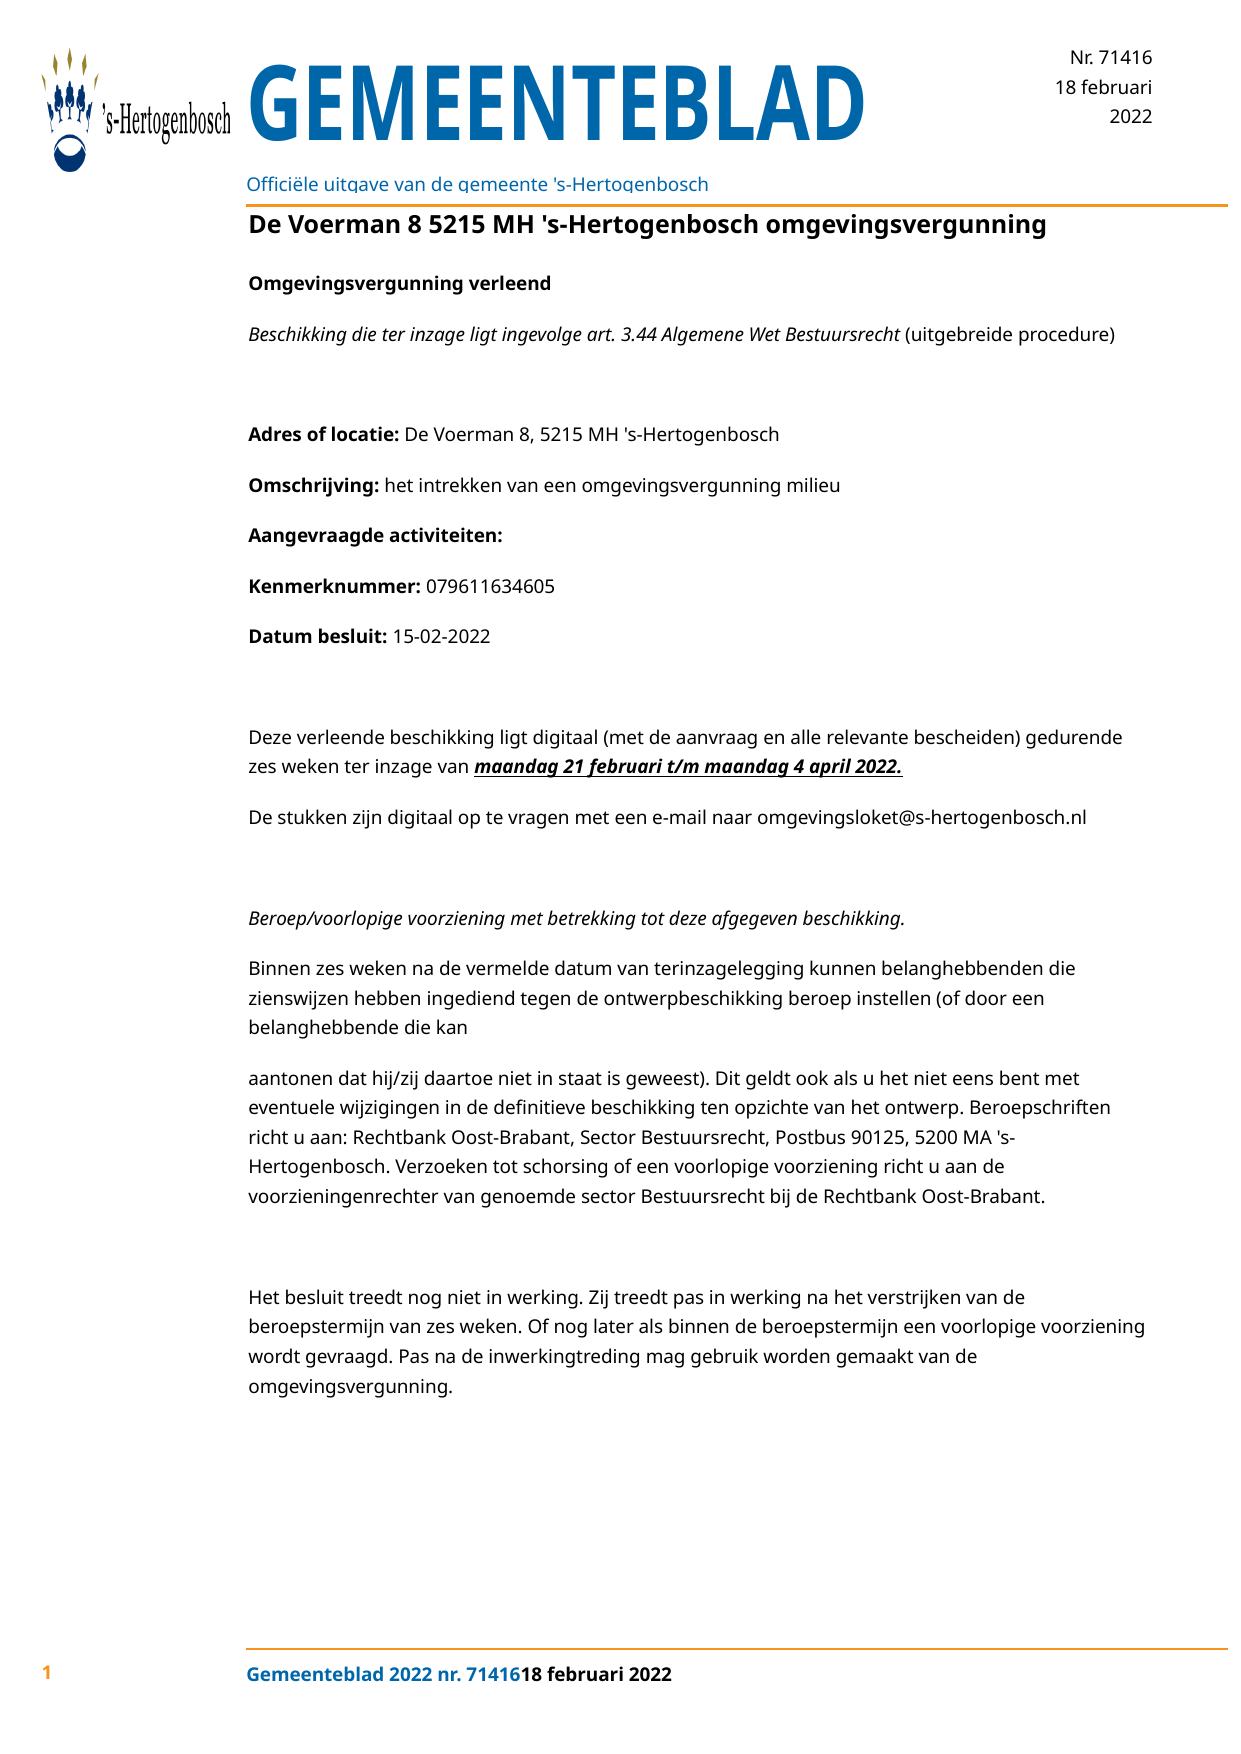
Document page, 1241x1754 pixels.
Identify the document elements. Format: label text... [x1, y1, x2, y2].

text Adres of locatie: De Voerman 8, 5215 MH 's-Hertogenbosch [248, 422, 1152, 447]
text Omschrijving: het intrekken van een omgevingsvergunning milieu [248, 472, 1152, 498]
picture [41, 47, 231, 172]
text Beschikking die ter inzage ligt ingevolge art. 3.44 Algemene Wet Bestuursrecht (uitgebreide procedure) [248, 321, 1152, 346]
text Binnen zes weken na de vermelde datum van terinzagelegging kunnen belanghebbenden die zienswijzen hebben ingediend tegen de ontwerpbeschikking beroep instellen (of door een belanghebbende die kan [248, 955, 1152, 1040]
text Omgevingsvergunning verleend [248, 270, 1152, 296]
text Beroep/voorlopige voorziening met betrekking tot deze afgegeven beschikking. [248, 905, 1152, 931]
text Aangevraagde activiteiten: [248, 522, 1152, 548]
text Datum besluit: 15-02-2022 [248, 623, 1152, 649]
text De stukken zijn digitaal op te vragen met een e-mail naar omgevingsloket@s-hertogenbosch.nl [248, 804, 1152, 830]
text Het besluit treedt nog niet in werking. Zij treedt pas in werking na het verstrijken van de beroepstermijn van zes weken. Of nog later als binnen de beroepstermijn een voorlopige voorziening wordt gevraagd. Pas na de inwerkingtreding mag gebruik worden gemaakt van de omgevingsvergunning. [248, 1284, 1152, 1398]
text Kenmerknummer: 079611634605 [248, 573, 1152, 598]
text aantonen dat hij/zij daartoe niet in staat is geweest). Dit geldt ook als u het niet eens bent met eventuele wijzigingen in de definitieve beschikking ten opzichte van het ontwerp. Beroepschriften richt u aan: Rechtbank Oost-Brabant, Sector Bestuursrecht, Postbus 90125, 5200 MA 's-Hertogenbosch. Verzoeken tot schorsing of een voorlopige voorziening richt u aan de voorzieningenrechter van genoemde sector Bestuursrecht bij de Rechtbank Oost-Brabant. [248, 1065, 1152, 1209]
text De Voerman 8 5215 MH 's-Hertogenbosch omgevingsvergunning [248, 207, 1152, 241]
text Deze verleende beschikking ligt digitaal (met de aanvraag en alle relevante bescheiden) gedurende zes weken ter inzage van maandag 21 februari t/m maandag 4 april 2022. [248, 724, 1152, 779]
